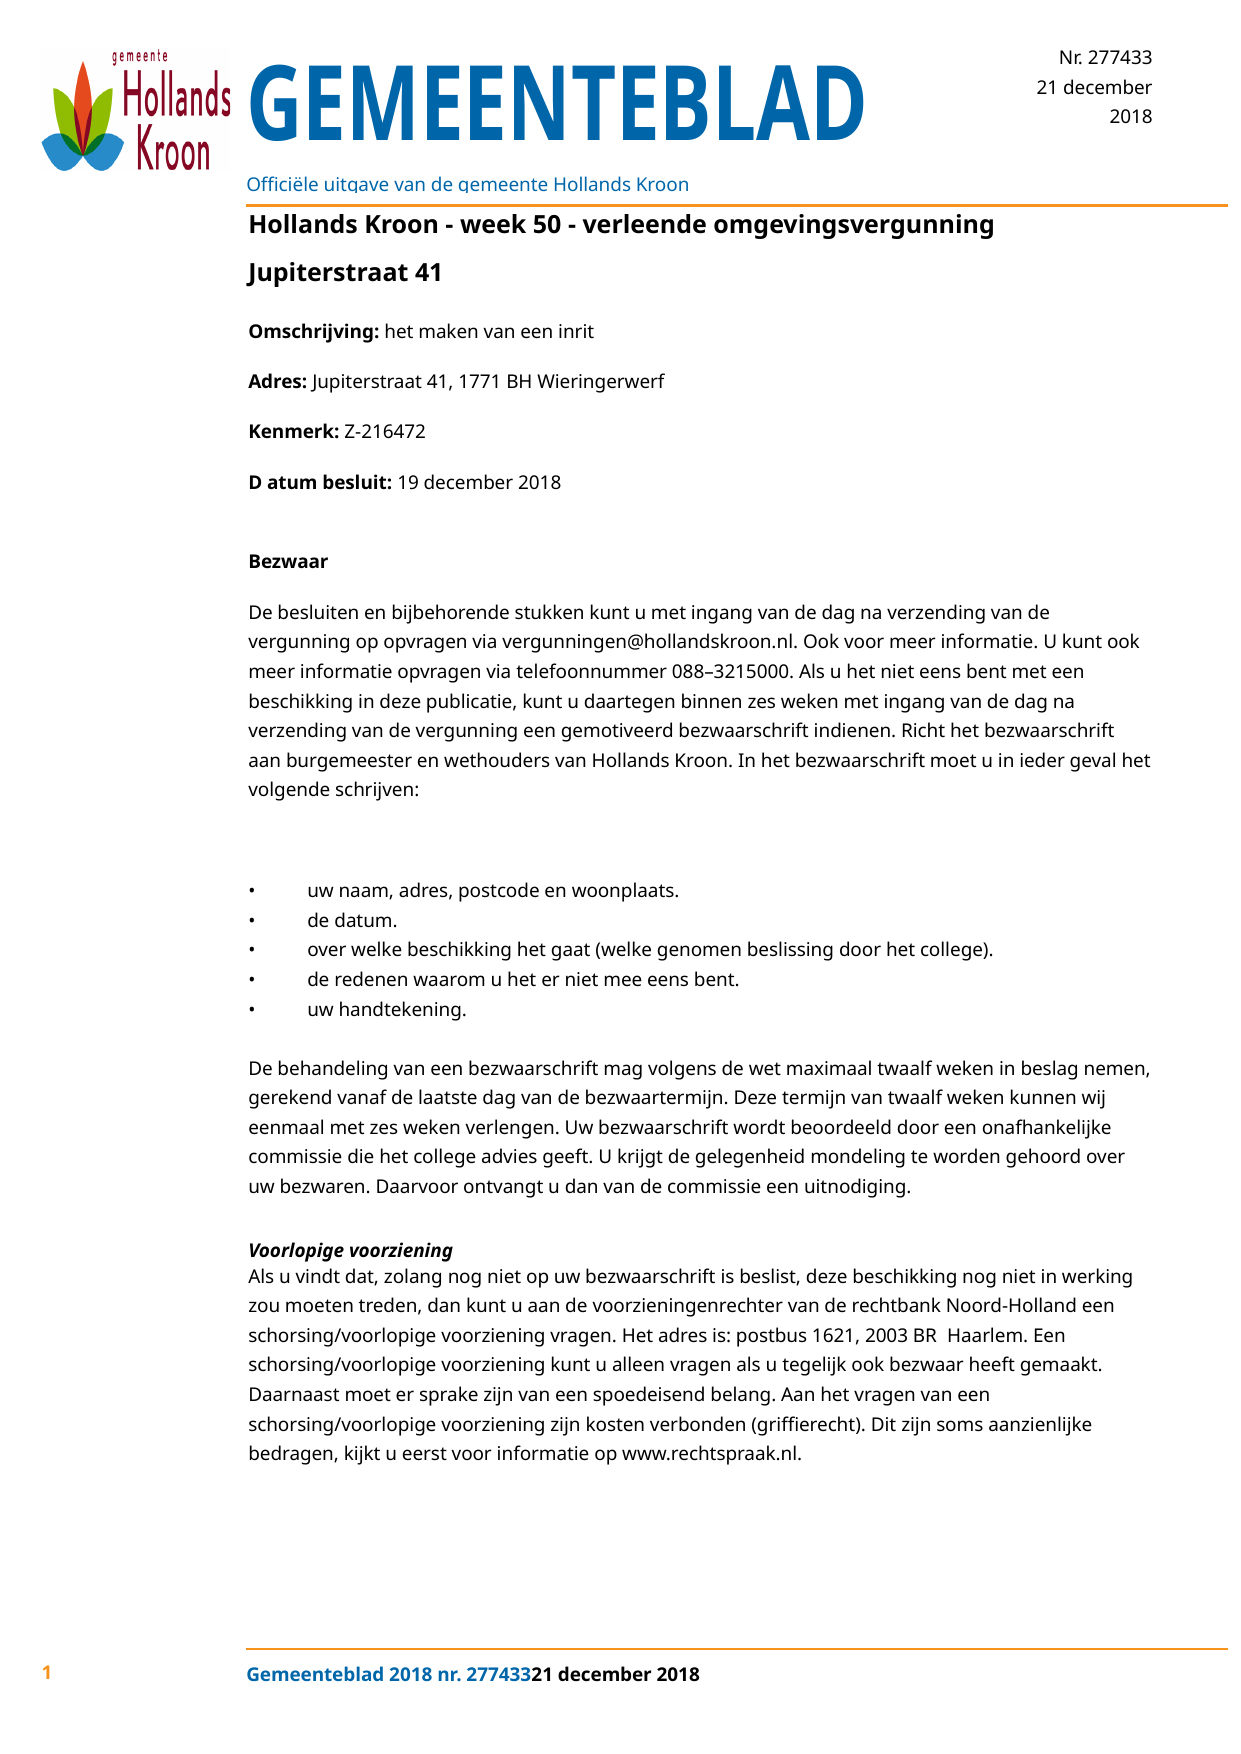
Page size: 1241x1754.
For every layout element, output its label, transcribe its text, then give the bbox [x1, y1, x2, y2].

text Voorlopige voorziening [248, 1237, 1152, 1263]
list uw naam, adres, postcode en woonplaats. [248, 877, 1152, 903]
list de redenen waarom u het er niet mee eens bent. [248, 966, 1152, 992]
text Omschrijving: het maken van een inrit [248, 318, 1152, 344]
text De behandeling van een bezwaarschrift mag volgens de wet maximaal twaalf weken in beslag nemen, gerekend vanaf de laatste dag van de bezwaartermijn. Deze termijn van twaalf weken kunnen wij eenmaal met zes weken verlengen. Uw bezwaarschrift wordt beoordeeld door een onafhankelijke commissie die het college advies geeft. U krijgt de gelegenheid mondeling te worden gehoord over uw bezwaren. Daarvoor ontvangt u dan van de commissie een uitnodiging. [248, 1055, 1152, 1199]
picture [41, 47, 231, 172]
list de datum. [248, 907, 1152, 933]
text Kenmerk: Z-216472 [248, 419, 1152, 444]
text Adres: Jupiterstraat 41, 1771 BH Wieringerwerf [248, 368, 1152, 394]
table_header D atum besluit: 19 december 2018 [248, 469, 700, 495]
text Hollands Kroon - week 50 - verleende omgevingsvergunning Jupiterstraat 41 [248, 207, 1152, 288]
table_header [700, 469, 1152, 495]
list over welke beschikking het gaat (welke genomen beslissing door het college). [248, 937, 1152, 962]
list uw handtekening. [248, 996, 1152, 1021]
text De besluiten en bijbehorende stukken kunt u met ingang van de dag na verzending van de vergunning op opvragen via vergunningen@hollandskroon.nl. Ook voor meer informatie. U kunt ook meer informatie opvragen via telefoonnummer 088–3215000. Als u het niet eens bent met een beschikking in deze publicatie, kunt u daartegen binnen zes weken met ingang van de dag na verzending van de vergunning een gemotiveerd bezwaarschrift indienen. Richt het bezwaarschrift aan burgemeester en wethouders van Hollands Kroon. In het bezwaarschrift moet u in ieder geval het volgende schrijven: [248, 599, 1152, 802]
text Bezwaar [248, 549, 1152, 574]
text Als u vindt dat, zolang nog niet op uw bezwaarschrift is beslist, deze beschikking nog niet in werking zou moeten treden, dan kunt u aan de voorzieningenrechter van de rechtbank Noord-Holland een schorsing/voorlopige voorziening vragen. Het adres is: postbus 1621, 2003 BR Haarlem. Een schorsing/voorlopige voorziening kunt u alleen vragen als u tegelijk ook bezwaar heeft gemaakt. Daarnaast moet er sprake zijn van een spoedeisend belang. Aan het vragen van een schorsing/voorlopige voorziening zijn kosten verbonden (griffierecht). Dit zijn soms aanzienlijke bedragen, kijkt u eerst voor informatie op www.rechtspraak.nl. [248, 1263, 1152, 1466]
